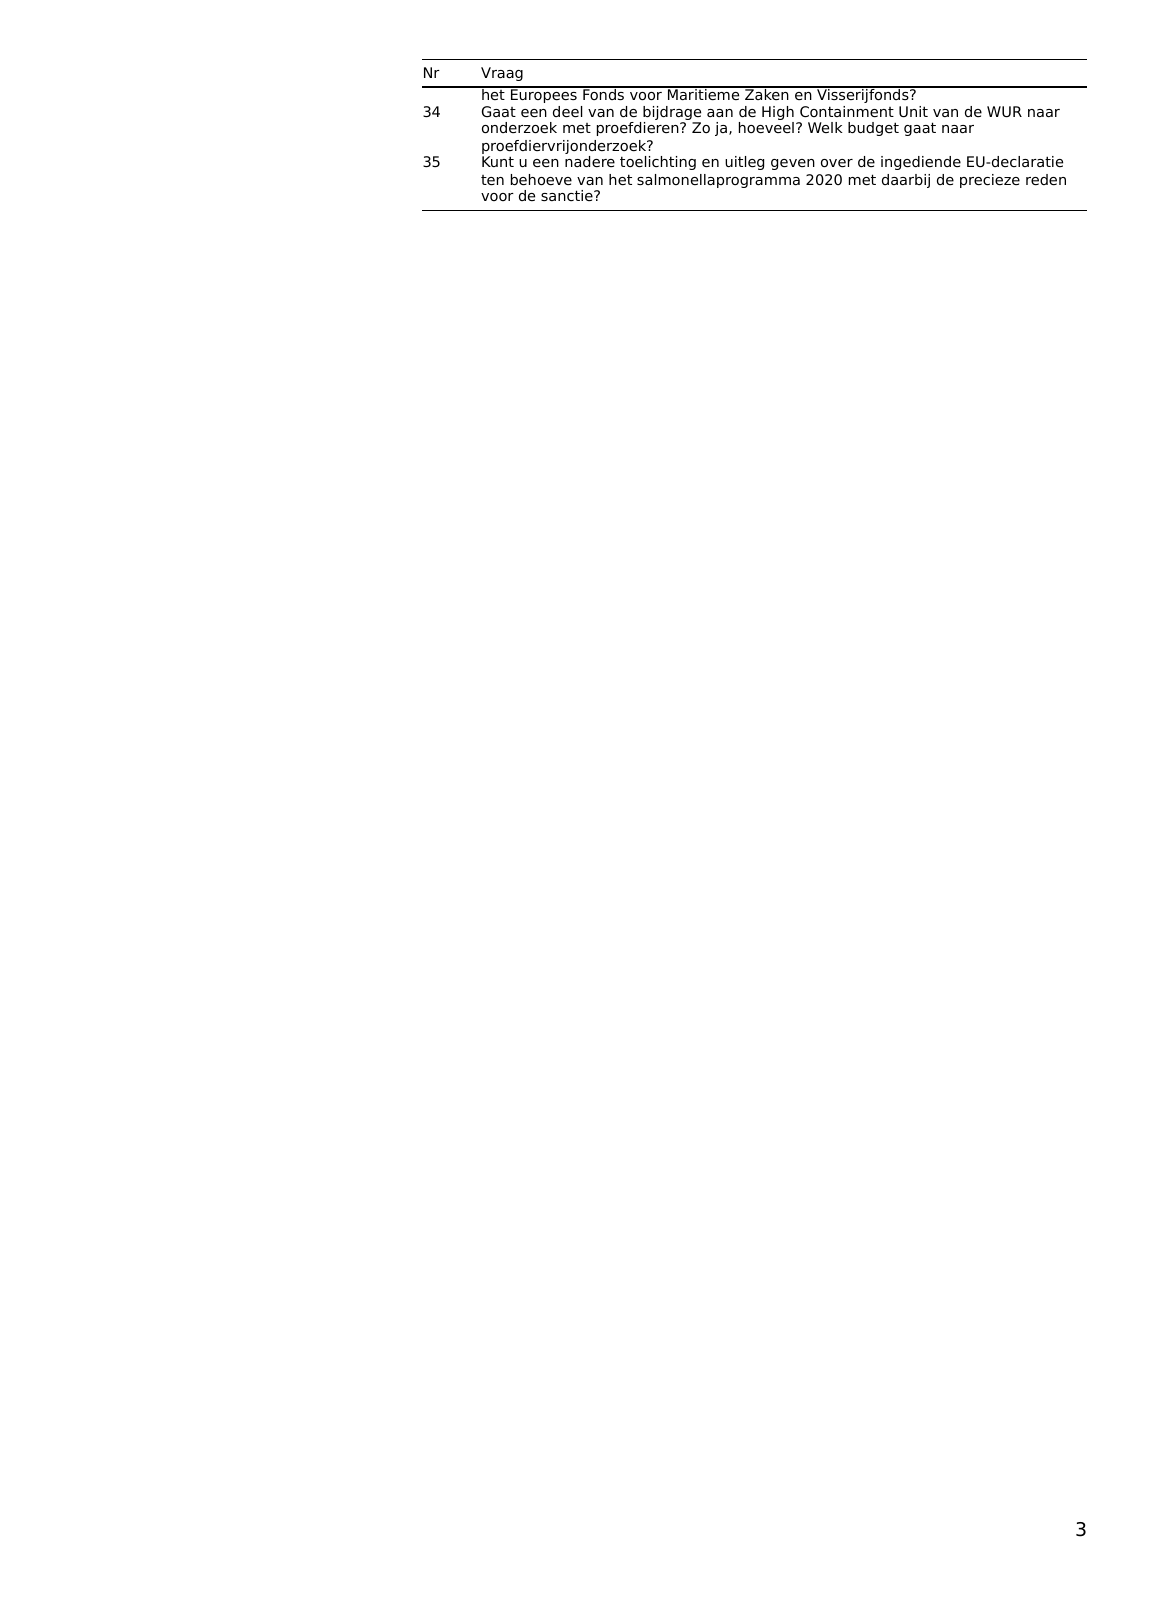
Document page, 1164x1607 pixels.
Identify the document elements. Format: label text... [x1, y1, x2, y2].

table_cell het Europees Fonds voor Maritieme Zaken en Visserijfonds? [475, 88, 1087, 103]
table_cell [422, 88, 475, 103]
table_cell 34 [422, 104, 475, 154]
table_cell Gaat een deel van de bijdrage aan de High Containment Unit van de WUR naar onderzoek met proefdieren? Zo ja, hoeveel? Welk budget gaat naar proefdiervrijonderzoek? [475, 104, 1087, 154]
table_cell Kunt u een nadere toelichting en uitleg geven over de ingediende EU-declaratie ten behoeve van het salmonellaprogramma 2020 met daarbij de precieze reden voor de sanctie? [475, 154, 1087, 210]
table_header Vraag [475, 60, 1087, 86]
table_header Nr [422, 60, 475, 86]
table_cell 35 [422, 154, 475, 210]
